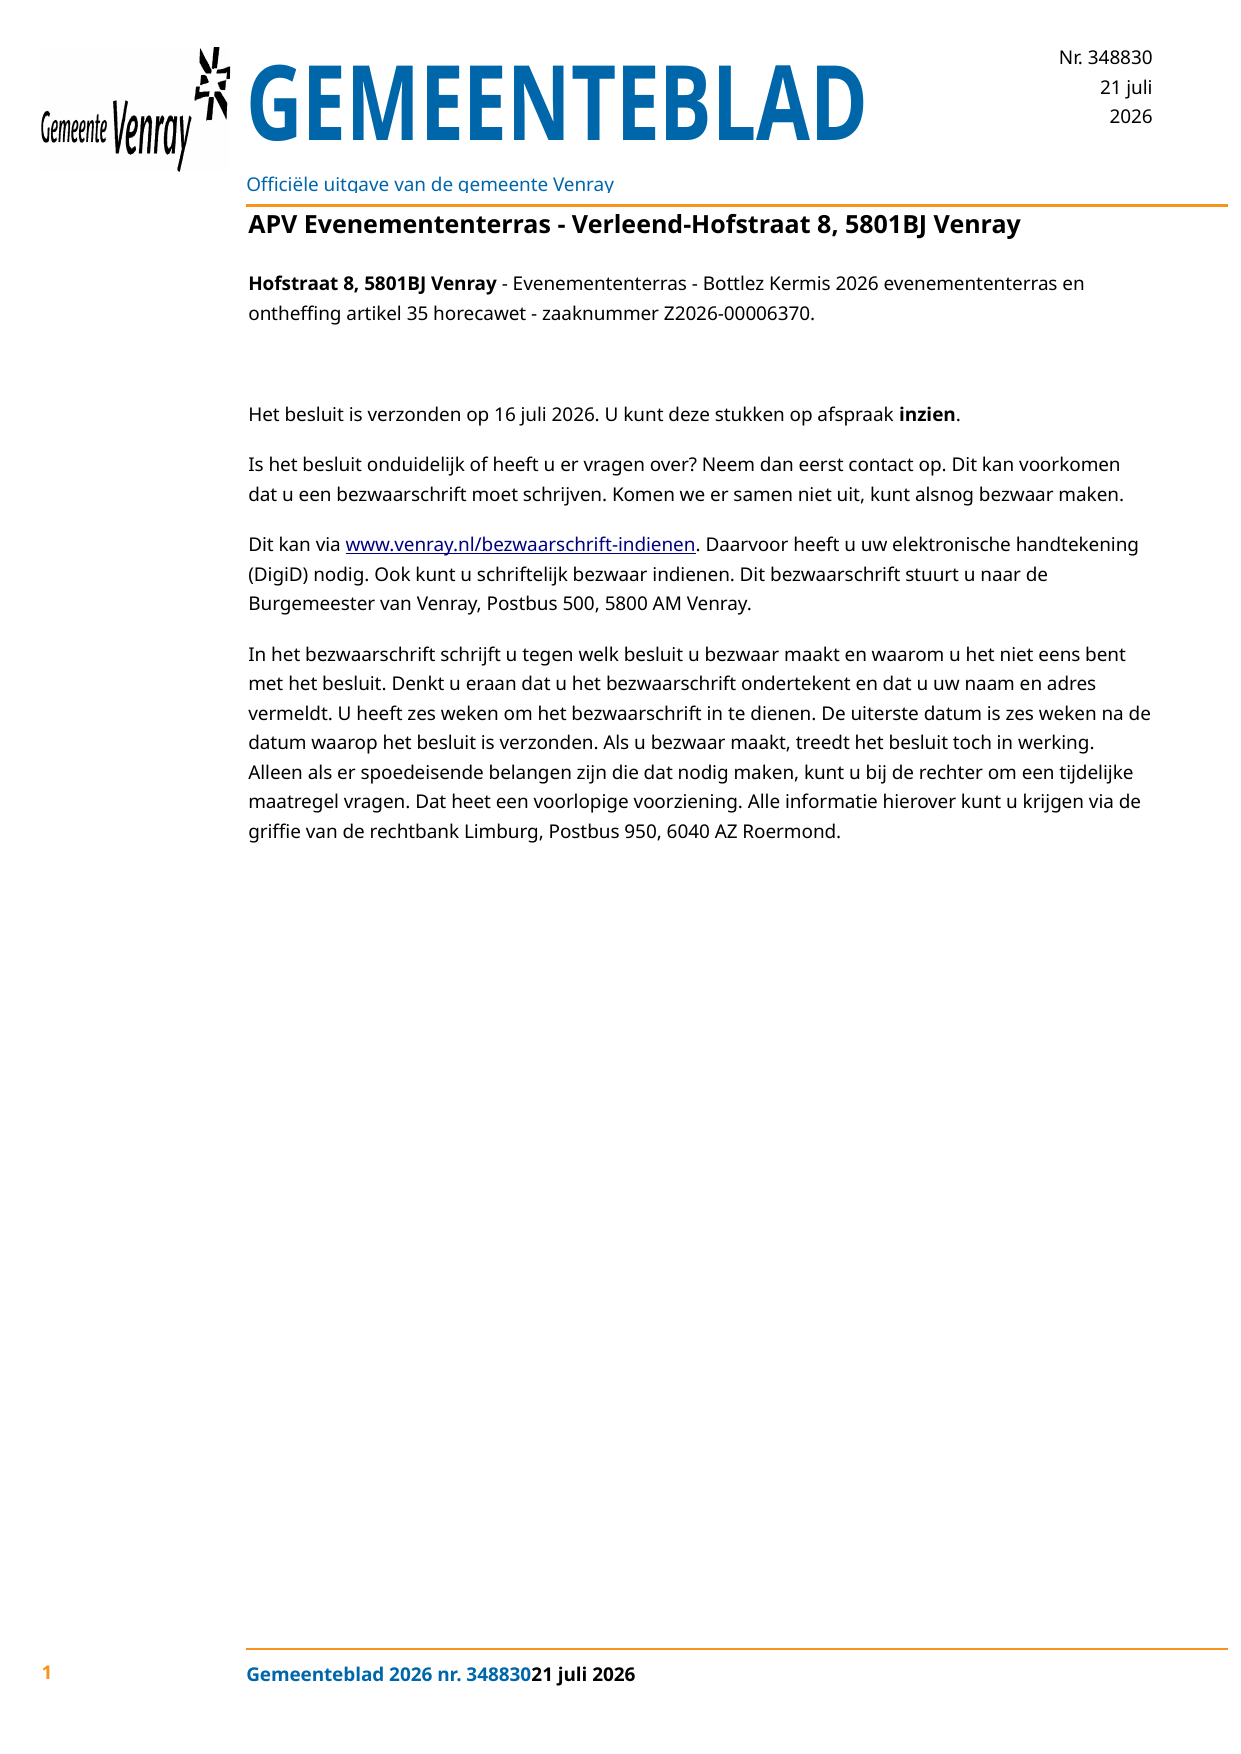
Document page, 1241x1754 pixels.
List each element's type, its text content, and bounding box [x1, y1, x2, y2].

text APV Evenemententerras - Verleend-Hofstraat 8, 5801BJ Venray [248, 207, 1152, 241]
text In het bezwaarschrift schrijft u tegen welk besluit u bezwaar maakt en waarom u het niet eens bent met het besluit. Denkt u eraan dat u het bezwaarschrift ondertekent en dat u uw naam en adres vermeldt. U heeft zes weken om het bezwaarschrift in te dienen. De uiterste datum is zes weken na de datum waarop het besluit is verzonden. Als u bezwaar maakt, treedt het besluit toch in werking. Alleen als er spoedeisende belangen zijn die dat nodig maken, kunt u bij de rechter om een tijdelijke maatregel vragen. Dat heet een voorlopige voorziening. Alle informatie hierover kunt u krijgen via de griffie van de rechtbank Limburg, Postbus 950, 6040 AZ Roermond. [248, 641, 1152, 844]
text Dit kan via www.venray.nl/bezwaarschrift-indienen. Daarvoor heeft u uw elektronische handtekening (DigiD) nodig. Ook kunt u schriftelijk bezwaar indienen. Dit bezwaarschrift stuurt u naar de Burgemeester van Venray, Postbus 500, 5800 AM Venray. [248, 531, 1152, 616]
text Het besluit is verzonden op 16 juli 2026. U kunt deze stukken op afspraak inzien. [248, 401, 1152, 426]
text Hofstraat 8, 5801BJ Venray - Evenemententerras - Bottlez Kermis 2026 evenemententerras en ontheffing artikel 35 horecawet - zaaknummer Z2026-00006370. [248, 270, 1152, 326]
text Is het besluit onduidelijk of heeft u er vragen over? Neem dan eerst contact op. Dit kan voorkomen dat u een bezwaarschrift moet schrijven. Komen we er samen niet uit, kunt alsnog bezwaar maken. [248, 451, 1152, 506]
picture [41, 47, 231, 172]
